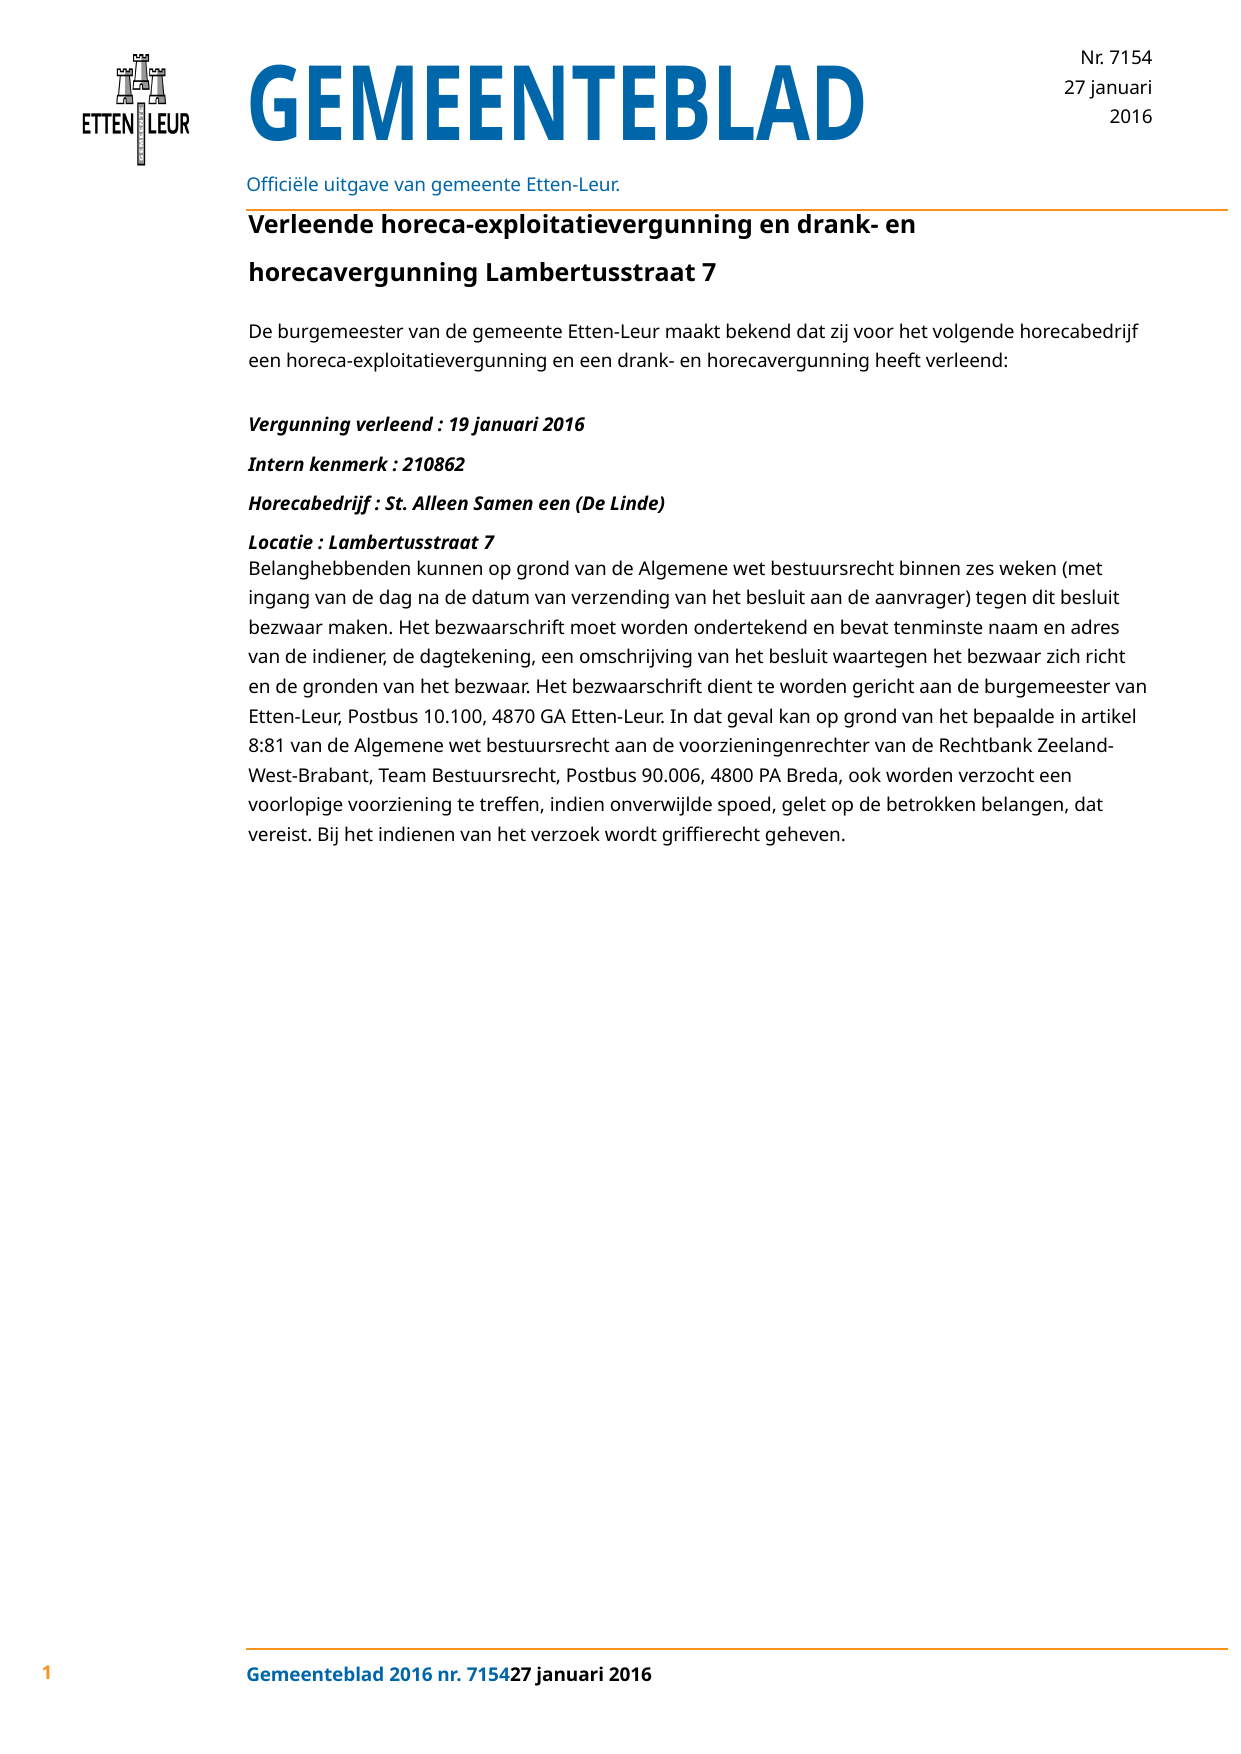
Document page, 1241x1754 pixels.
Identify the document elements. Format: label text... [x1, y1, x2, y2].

text Belanghebbenden kunnen op grond van de Algemene wet bestuursrecht binnen zes weken (met ingang van de dag na de datum van verzending van het besluit aan de aanvrager) tegen dit besluit bezwaar maken. Het bezwaarschrift moet worden ondertekend en bevat tenminste naam en adres van de indiener, de dagtekening, een omschrijving van het besluit waartegen het bezwaar zich richt en de gronden van het bezwaar. Het bezwaarschrift dient te worden gericht aan de burgemeester van Etten-Leur, Postbus 10.100, 4870 GA Etten-Leur. In dat geval kan op grond van het bepaalde in artikel 8:81 van de Algemene wet bestuursrecht aan de voorzieningenrechter van de Rechtbank Zeeland-West-Brabant, Team Bestuursrecht, Postbus 90.006, 4800 PA Breda, ook worden verzocht een voorlopige voorziening te treffen, indien onverwijlde spoed, gelet op de betrokken belangen, dat vereist. Bij het indienen van het verzoek wordt griffierecht geheven. [248, 555, 1152, 847]
text Locatie : Lambertusstraat 7 [248, 529, 1152, 555]
text De burgemeester van de gemeente Etten-Leur maakt bekend dat zij voor het volgende horecabedrijf een horeca-exploitatievergunning en een drank- en horecavergunning heeft verleend: [248, 318, 1152, 373]
text Vergunning verleend : 19 januari 2016 [248, 411, 1152, 437]
text Intern kenmerk : 210862 [248, 451, 1152, 476]
text Verleende horeca-exploitatievergunning en drank- en horecavergunning Lambertusstraat 7 [248, 211, 1152, 288]
text Horecabedrijf : St. Alleen Samen een (De Linde) [248, 490, 1152, 516]
picture [41, 47, 231, 172]
